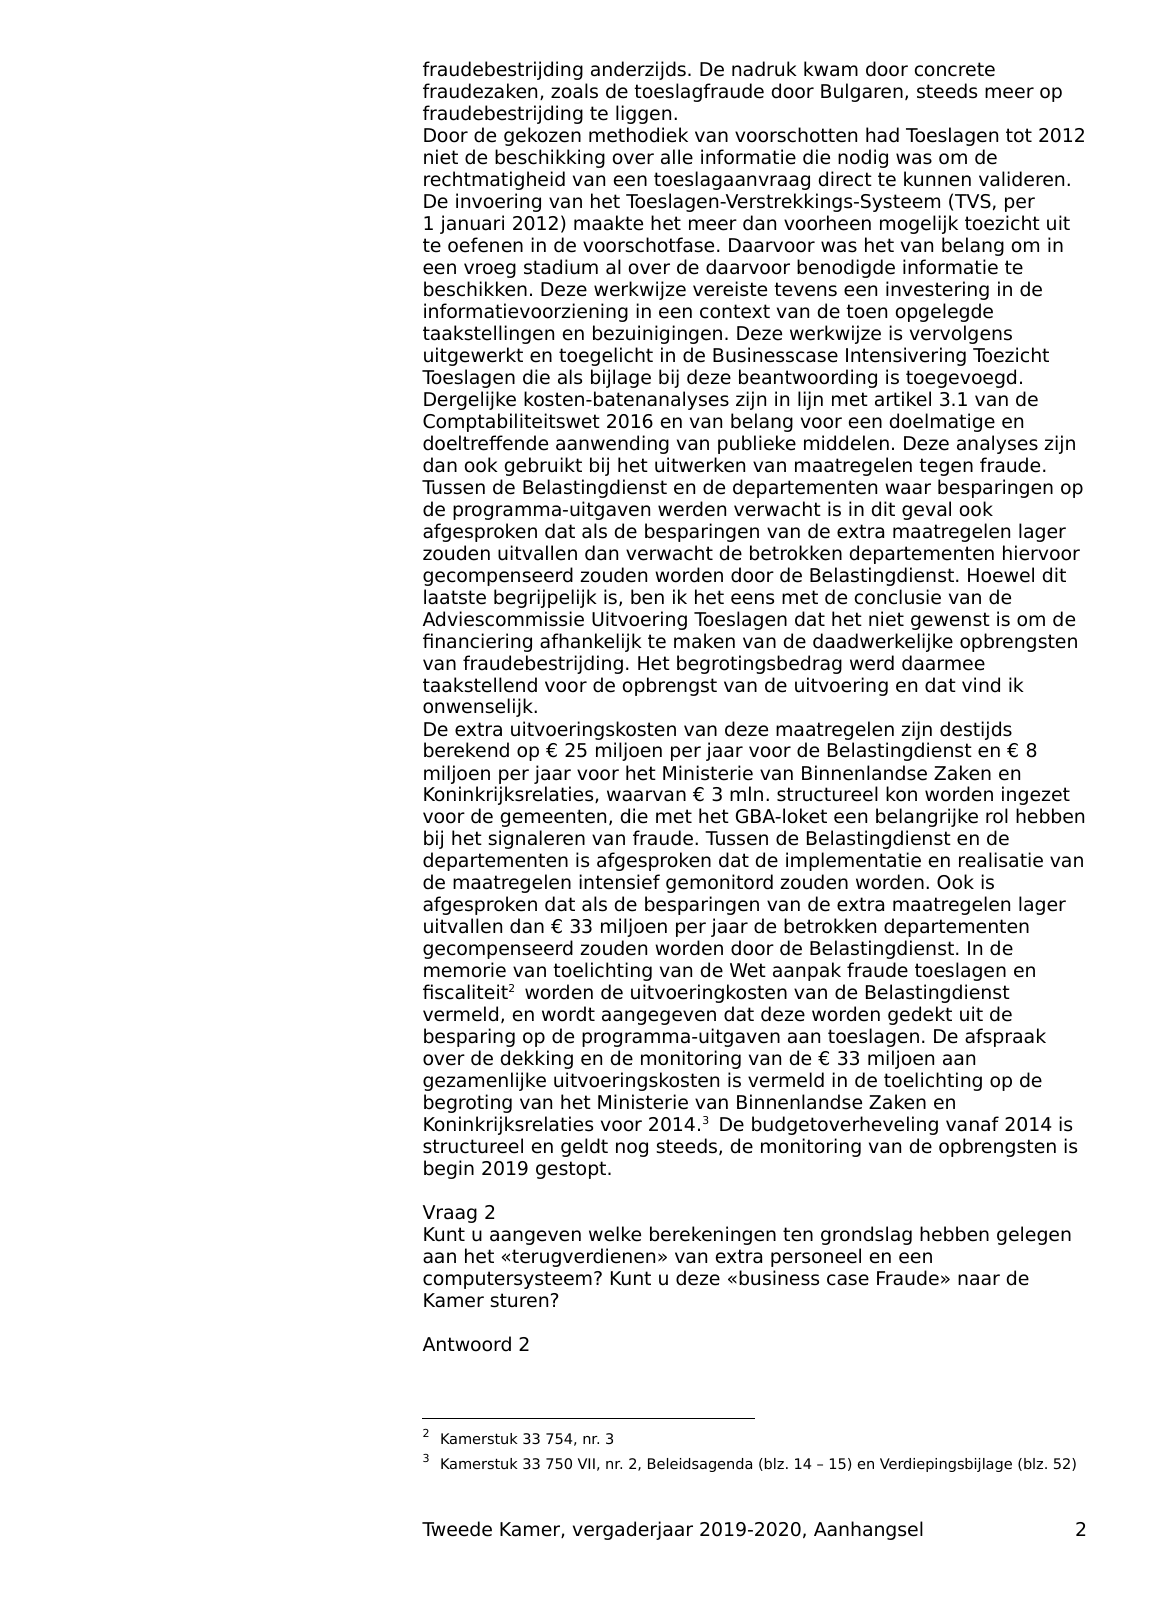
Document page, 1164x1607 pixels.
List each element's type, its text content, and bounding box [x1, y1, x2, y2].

text De extra uitvoeringskosten van deze maatregelen zijn destijds berekend op € 25 miljoen per jaar voor de Belastingdienst en € 8 miljoen per jaar voor het Ministerie van Binnenlandse Zaken en Koninkrijksrelaties, waarvan € 3 mln. structureel kon worden ingezet voor de gemeenten, die met het GBA-loket een belangrijke rol hebben bij het signaleren van fraude. Tussen de Belastingdienst en de departementen is afgesproken dat de implementatie en realisatie van de maatregelen intensief gemonitord zouden worden. Ook is afgesproken dat als de besparingen van de extra maatregelen lager uitvallen dan € 33 miljoen per jaar de betrokken departementen gecompenseerd zouden worden door de Belastingdienst. In de memorie van toelichting van de Wet aanpak fraude toeslagen en fiscaliteit worden de uitvoeringkosten van de Belastingdienst vermeld, en wordt aangegeven dat deze worden gedekt uit de besparing op de programma-uitgaven aan toeslagen. De afspraak over de dekking en de monitoring van de € 33 miljoen aan gezamenlijke uitvoeringskosten is vermeld in de toelichting op de begroting van het Ministerie van Binnenlandse Zaken en Koninkrijksrelaties voor 2014. De budgetoverheveling vanaf 2014 is structureel en geldt nog steeds, de monitoring van de opbrengsten is begin 2019 gestopt. [422, 718, 1087, 1180]
text Kunt u aangeven welke berekeningen ten grondslag hebben gelegen aan het «terugverdienen» van extra personeel en een computersysteem? Kunt u deze «business case Fraude» naar de Kamer sturen? [422, 1224, 1087, 1312]
text fraudebestrijding anderzijds. De nadruk kwam door concrete fraudezaken, zoals de toeslagfraude door Bulgaren, steeds meer op fraudebestrijding te liggen. [422, 59, 1087, 125]
text Door de gekozen methodiek van voorschotten had Toeslagen tot 2012 niet de beschikking over alle informatie die nodig was om de rechtmatigheid van een toeslagaanvraag direct te kunnen valideren. De invoering van het Toeslagen-Verstrekkings-Systeem (TVS, per 1 januari 2012) maakte het meer dan voorheen mogelijk toezicht uit te oefenen in de voorschotfase. Daarvoor was het van belang om in een vroeg stadium al over de daarvoor benodigde informatie te beschikken. Deze werkwijze vereiste tevens een investering in de informatievoorziening in een context van de toen opgelegde taakstellingen en bezuinigingen. Deze werkwijze is vervolgens uitgewerkt en toegelicht in de Businesscase Intensivering Toezicht Toeslagen die als bijlage bij deze beantwoording is toegevoegd. Dergelijke kosten-batenanalyses zijn in lijn met artikel 3.1 van de Comptabiliteitswet 2016 en van belang voor een doelmatige en doeltreffende aanwending van publieke middelen. Deze analyses zijn dan ook gebruikt bij het uitwerken van maatregelen tegen fraude. Tussen de Belastingdienst en de departementen waar besparingen op de programma-uitgaven werden verwacht is in dit geval ook afgesproken dat als de besparingen van de extra maatregelen lager zouden uitvallen dan verwacht de betrokken departementen hiervoor gecompenseerd zouden worden door de Belastingdienst. Hoewel dit laatste begrijpelijk is, ben ik het eens met de conclusie van de Adviescommissie Uitvoering Toeslagen dat het niet gewenst is om de financiering afhankelijk te maken van de daadwerkelijke opbrengsten van fraudebestrijding. Het begrotingsbedrag werd daarmee taakstellend voor de opbrengst van de uitvoering en dat vind ik onwenselijk. [422, 125, 1087, 718]
text Vraag 2 [422, 1202, 1087, 1224]
text Antwoord 2 [422, 1334, 1087, 1356]
text Kamerstuk 33 750 VII, nr. 2, Beleidsagenda (blz. 14 – 15) en Verdiepingsbijlage (blz. 52) [422, 1452, 1087, 1474]
text Kamerstuk 33 754, nr. 3 [422, 1427, 1087, 1449]
